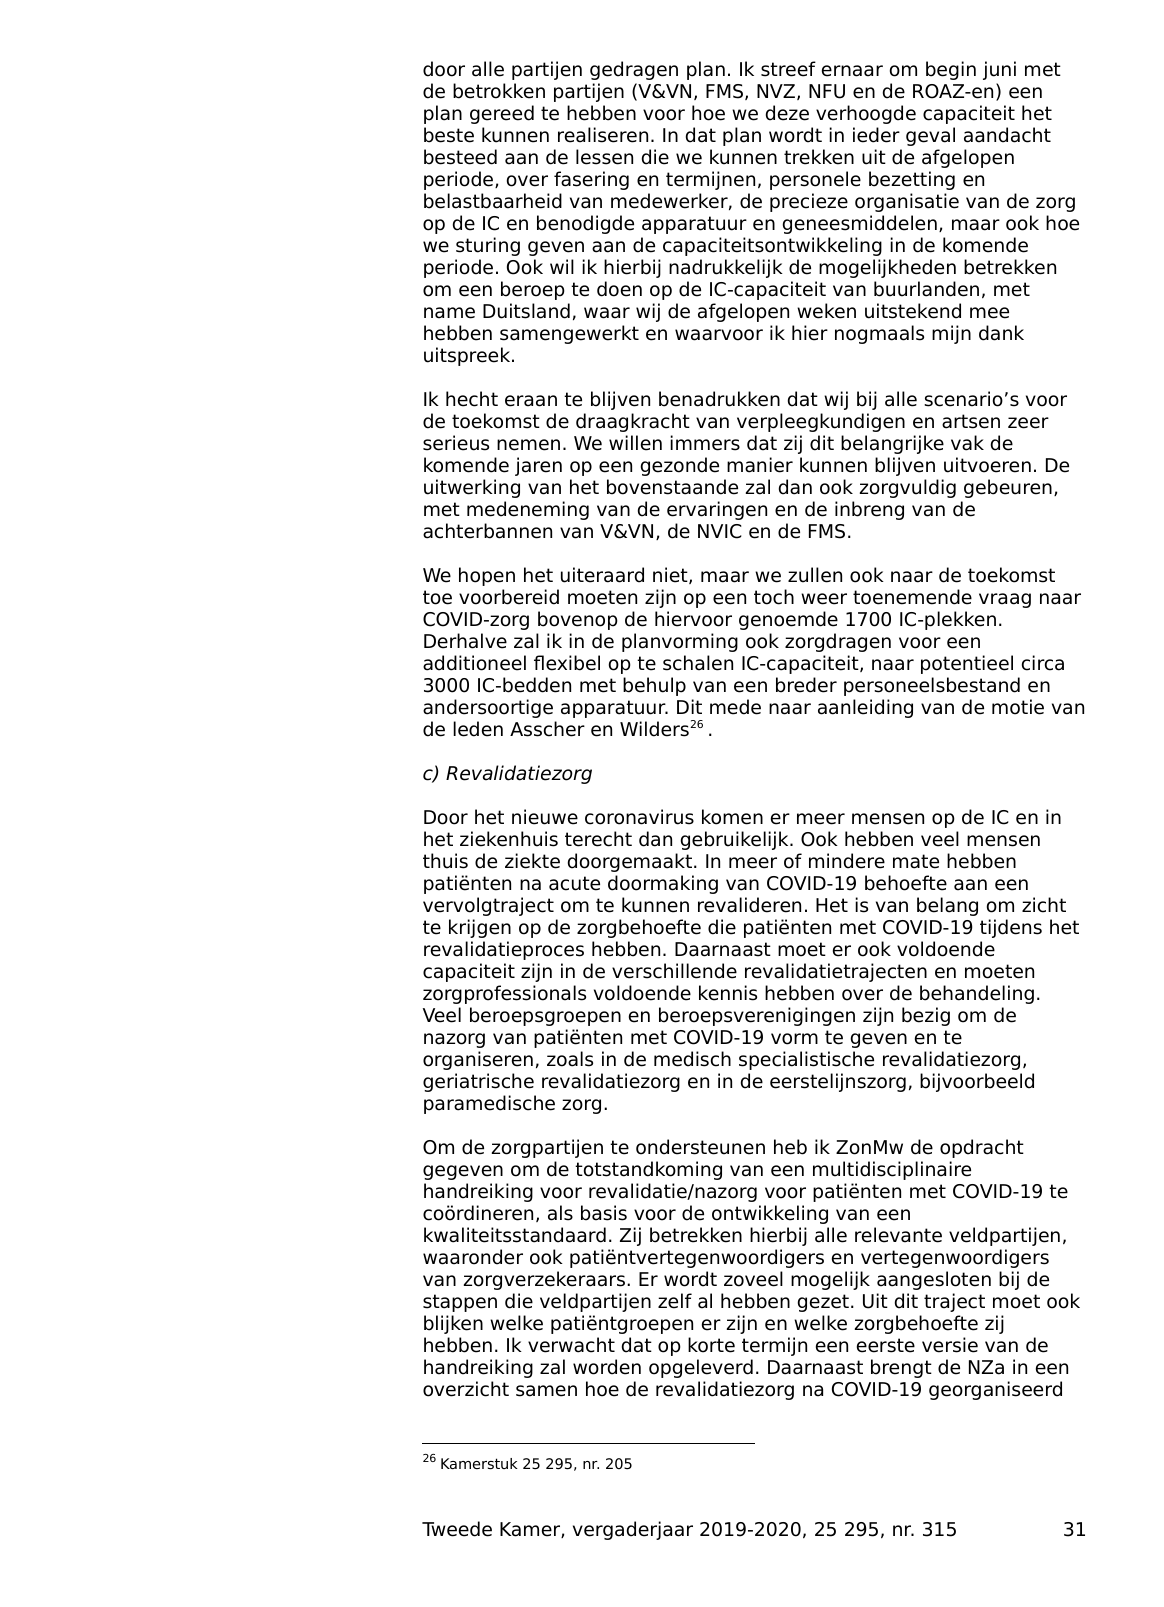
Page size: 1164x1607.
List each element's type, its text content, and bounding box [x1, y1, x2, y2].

text Kamerstuk 25 295, nr. 205 [422, 1452, 1087, 1474]
text Door het nieuwe coronavirus komen er meer mensen op de IC en in het ziekenhuis terecht dan gebruikelijk. Ook hebben veel mensen thuis de ziekte doorgemaakt. In meer of mindere mate hebben patiënten na acute doormaking van COVID-19 behoefte aan een vervolgtraject om te kunnen revalideren. Het is van belang om zicht te krijgen op de zorgbehoefte die patiënten met COVID-19 tijdens het revalidatieproces hebben. Daarnaast moet er ook voldoende capaciteit zijn in de verschillende revalidatietrajecten en moeten zorgprofessionals voldoende kennis hebben over de behandeling. Veel beroepsgroepen en beroepsverenigingen zijn bezig om de nazorg van patiënten met COVID-19 vorm te geven en te organiseren, zoals in de medisch specialistische revalidatiezorg, geriatrische revalidatiezorg en in de eerstelijnszorg, bijvoorbeeld paramedische zorg. [422, 807, 1087, 1115]
subtitle c) Revalidatiezorg [422, 763, 1087, 785]
text We hopen het uiteraard niet, maar we zullen ook naar de toekomst toe voorbereid moeten zijn op een toch weer toenemende vraag naar COVID-zorg bovenop de hiervoor genoemde 1700 IC-plekken. Derhalve zal ik in de planvorming ook zorgdragen voor een additioneel flexibel op te schalen IC-capaciteit, naar potentieel circa 3000 IC-bedden met behulp van een breder personeelsbestand en andersoortige apparatuur. Dit mede naar aanleiding van de motie van de leden Asscher en Wilders. [422, 565, 1087, 741]
text Ik hecht eraan te blijven benadrukken dat wij bij alle scenario’s voor de toekomst de draagkracht van verpleegkundigen en artsen zeer serieus nemen. We willen immers dat zij dit belangrijke vak de komende jaren op een gezonde manier kunnen blijven uitvoeren. De uitwerking van het bovenstaande zal dan ook zorgvuldig gebeuren, met medeneming van de ervaringen en de inbreng van de achterbannen van V&VN, de NVIC en de FMS. [422, 389, 1087, 543]
text Om de zorgpartijen te ondersteunen heb ik ZonMw de opdracht gegeven om de totstandkoming van een multidisciplinaire handreiking voor revalidatie/nazorg voor patiënten met COVID-19 te coördineren, als basis voor de ontwikkeling van een kwaliteitsstandaard. Zij betrekken hierbij alle relevante veldpartijen, waaronder ook patiëntvertegenwoordigers en vertegenwoordigers van zorgverzekeraars. Er wordt zoveel mogelijk aangesloten bij de stappen die veldpartijen zelf al hebben gezet. Uit dit traject moet ook blijken welke patiëntgroepen er zijn en welke zorgbehoefte zij hebben. Ik verwacht dat op korte termijn een eerste versie van de handreiking zal worden opgeleverd. Daarnaast brengt de NZa in een overzicht samen hoe de revalidatiezorg na COVID-19 georganiseerd [422, 1137, 1087, 1401]
text door alle partijen gedragen plan. Ik streef ernaar om begin juni met de betrokken partijen (V&VN, FMS, NVZ, NFU en de ROAZ-en) een plan gereed te hebben voor hoe we deze verhoogde capaciteit het beste kunnen realiseren. In dat plan wordt in ieder geval aandacht besteed aan de lessen die we kunnen trekken uit de afgelopen periode, over fasering en termijnen, personele bezetting en belastbaarheid van medewerker, de precieze organisatie van de zorg op de IC en benodigde apparatuur en geneesmiddelen, maar ook hoe we sturing geven aan de capaciteitsontwikkeling in de komende periode. Ook wil ik hierbij nadrukkelijk de mogelijkheden betrekken om een beroep te doen op de IC-capaciteit van buurlanden, met name Duitsland, waar wij de afgelopen weken uitstekend mee hebben samengewerkt en waarvoor ik hier nogmaals mijn dank uitspreek. [422, 59, 1087, 367]
